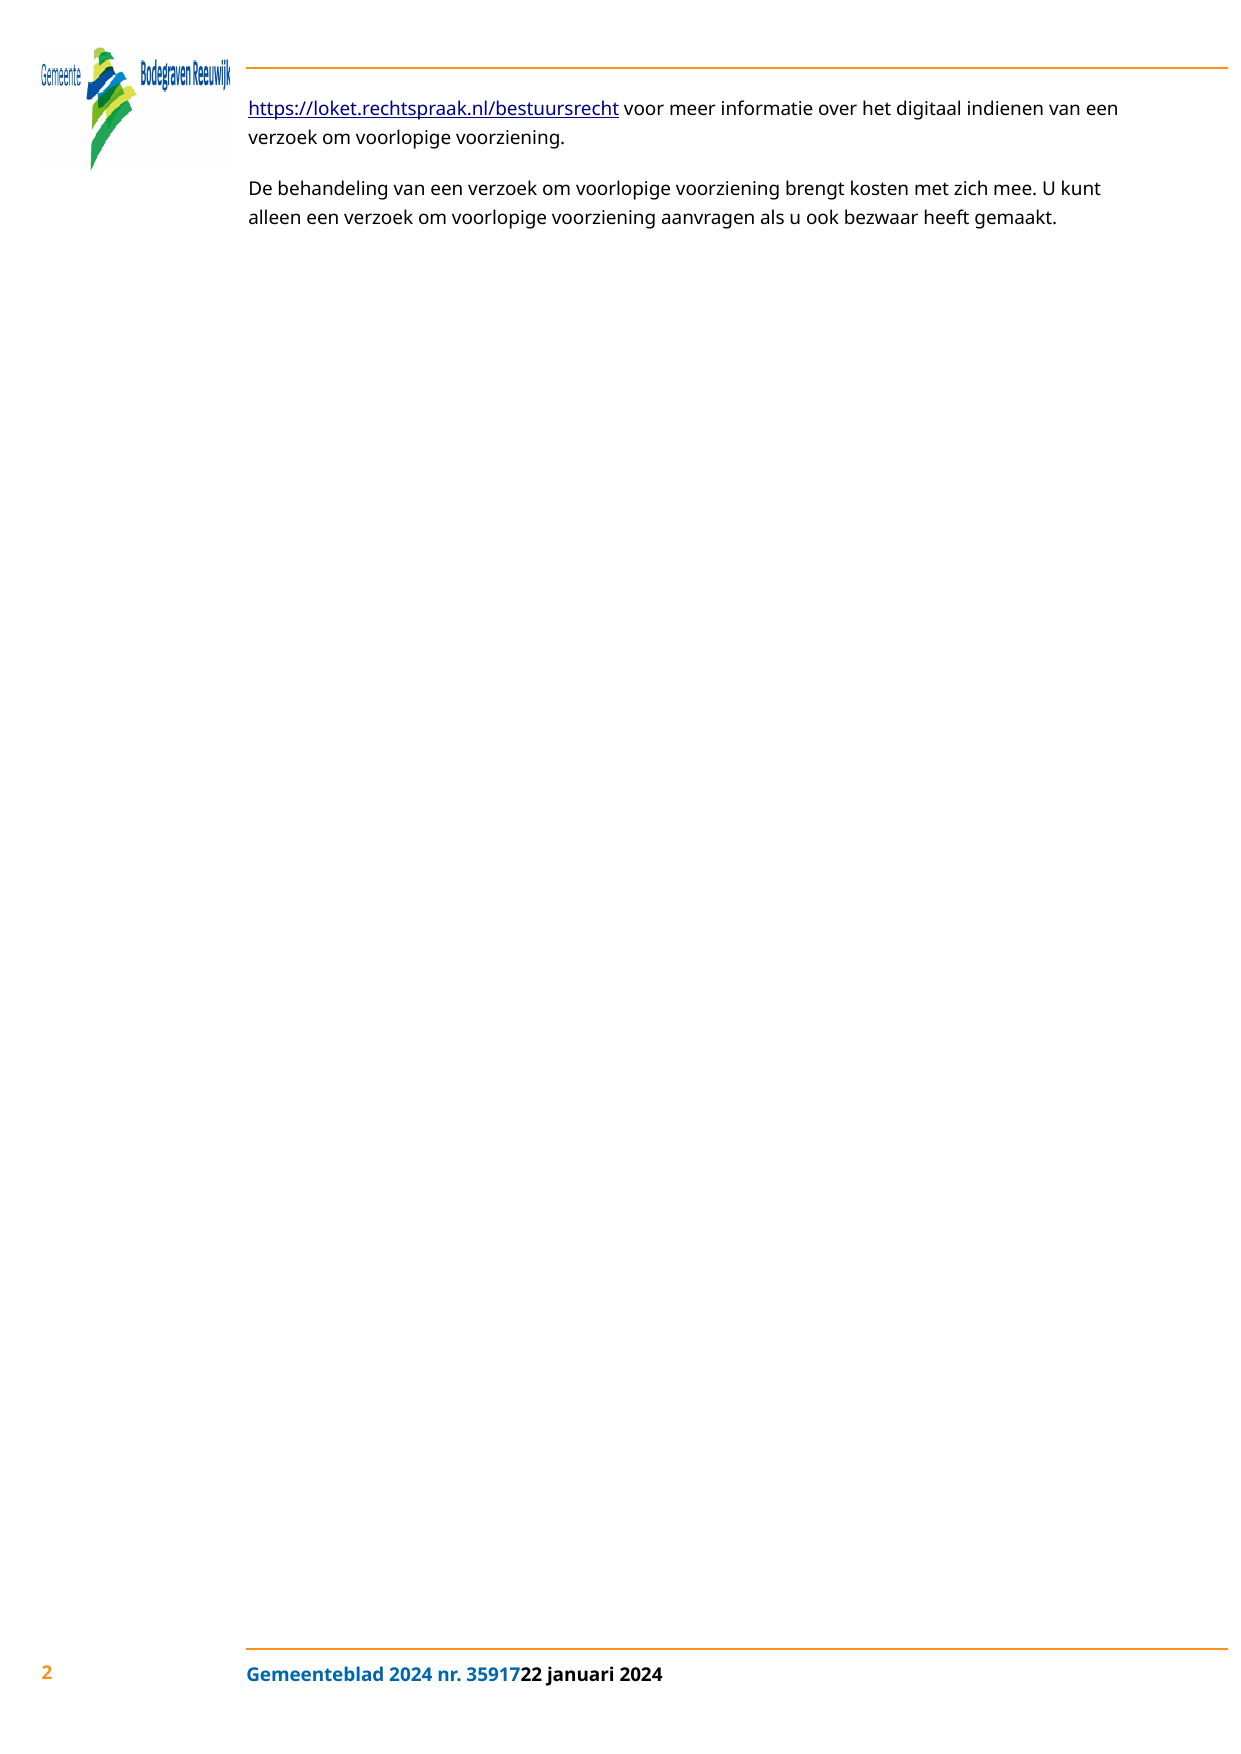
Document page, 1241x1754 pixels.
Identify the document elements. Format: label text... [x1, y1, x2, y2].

picture [41, 47, 231, 172]
text https://loket.rechtspraak.nl/bestuursrecht voor meer informatie over het digitaal indienen van een verzoek om voorlopige voorziening. [248, 95, 1152, 150]
text De behandeling van een verzoek om voorlopige voorziening brengt kosten met zich mee. U kunt alleen een verzoek om voorlopige voorziening aanvragen als u ook bezwaar heeft gemaakt. [248, 175, 1152, 230]
